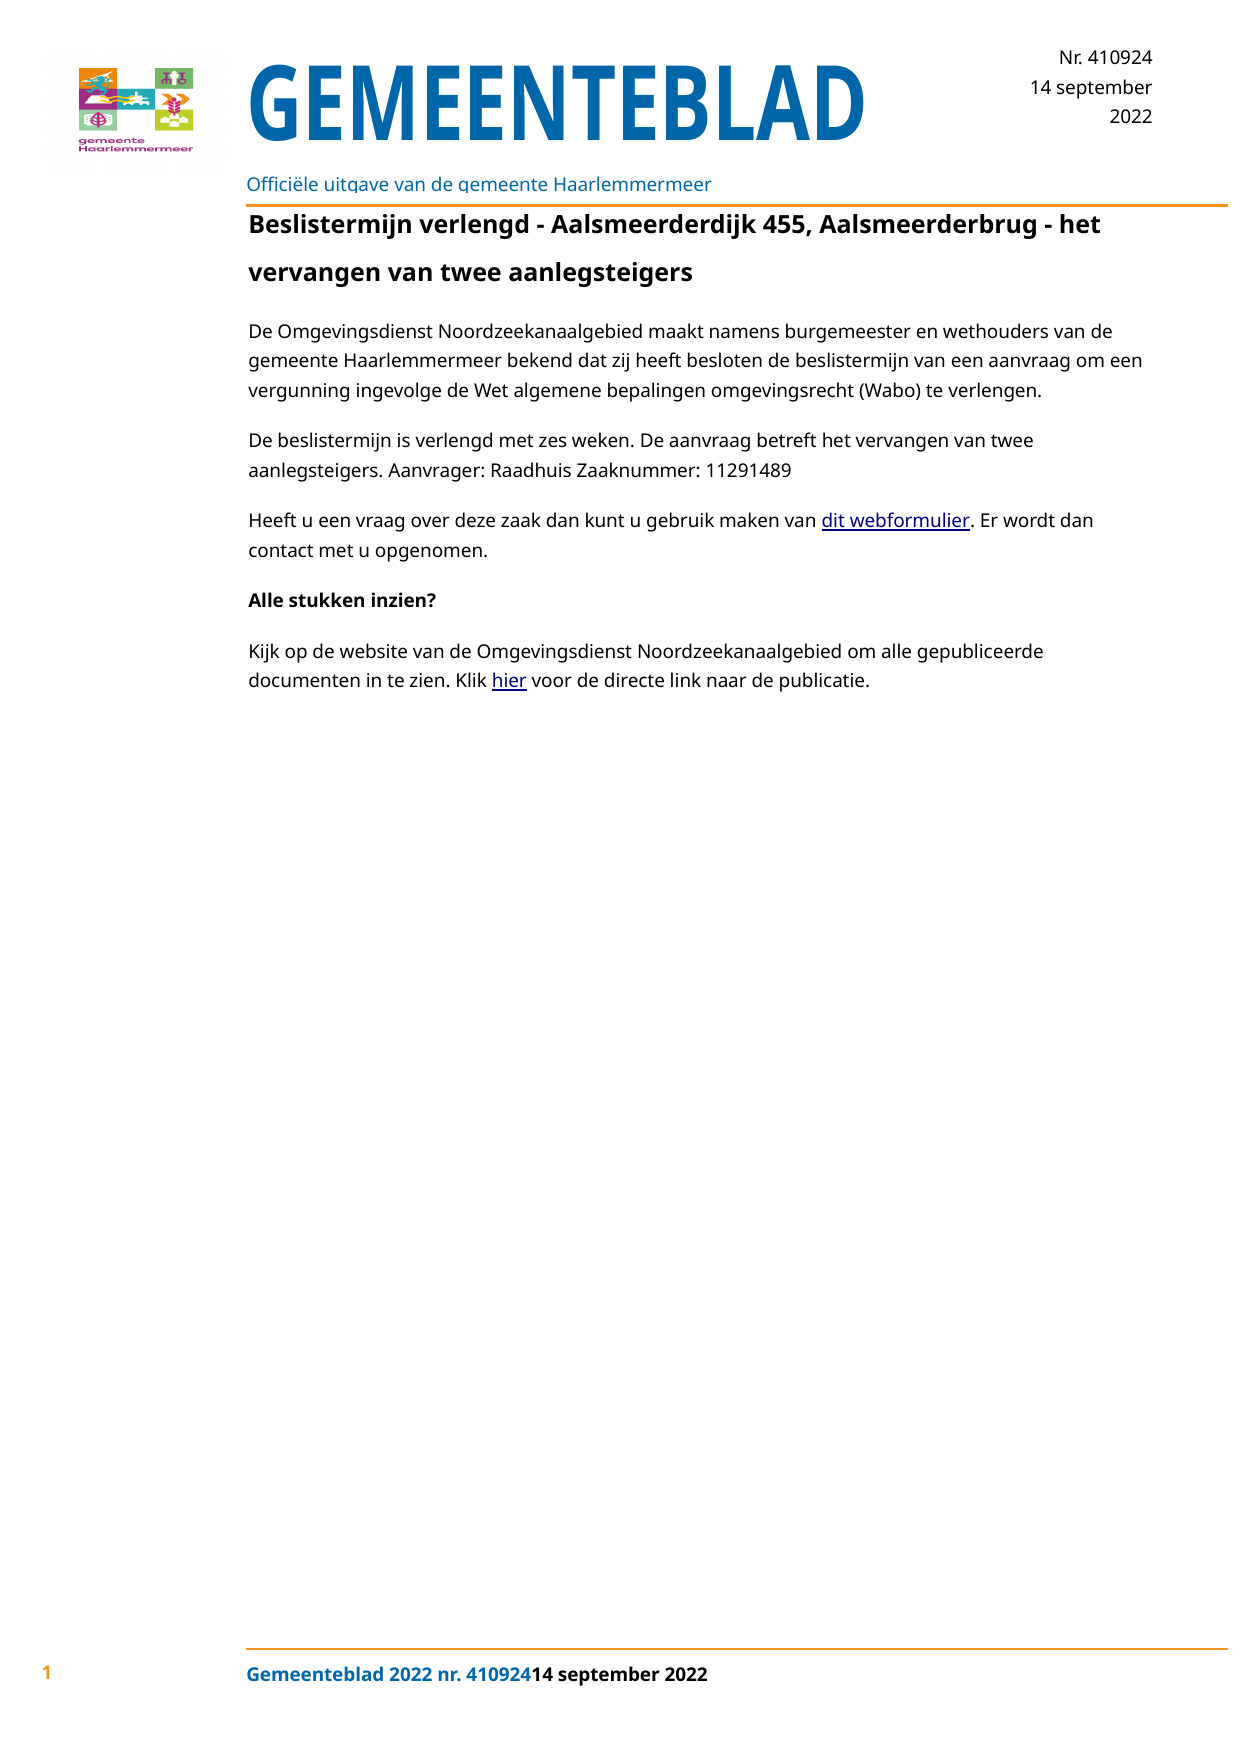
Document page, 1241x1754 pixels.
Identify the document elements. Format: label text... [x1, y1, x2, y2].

text Kijk op de website van de Omgevingsdienst Noordzeekanaalgebied om alle gepubliceerde documenten in te zien. Klik hier voor de directe link naar de publicatie. [248, 638, 1152, 693]
text Beslistermijn verlengd - Aalsmeerderdijk 455, Aalsmeerderbrug - het vervangen van twee aanlegsteigers [248, 207, 1152, 288]
text Heeft u een vraag over deze zaak dan kunt u gebruik maken van dit webformulier. Er wordt dan contact met u opgenomen. [248, 507, 1152, 563]
text Alle stukken inzien? [248, 587, 1152, 613]
text De Omgevingsdienst Noordzeekanaalgebied maakt namens burgemeester en wethouders van de gemeente Haarlemmermeer bekend dat zij heeft besloten de beslistermijn van een aanvraag om een vergunning ingevolge de Wet algemene bepalingen omgevingsrecht (Wabo) te verlengen. [248, 318, 1152, 403]
text De beslistermijn is verlengd met zes weken. De aanvraag betreft het vervangen van twee aanlegsteigers. Aanvrager: Raadhuis Zaaknummer: 11291489 [248, 427, 1152, 483]
picture [41, 47, 231, 172]
